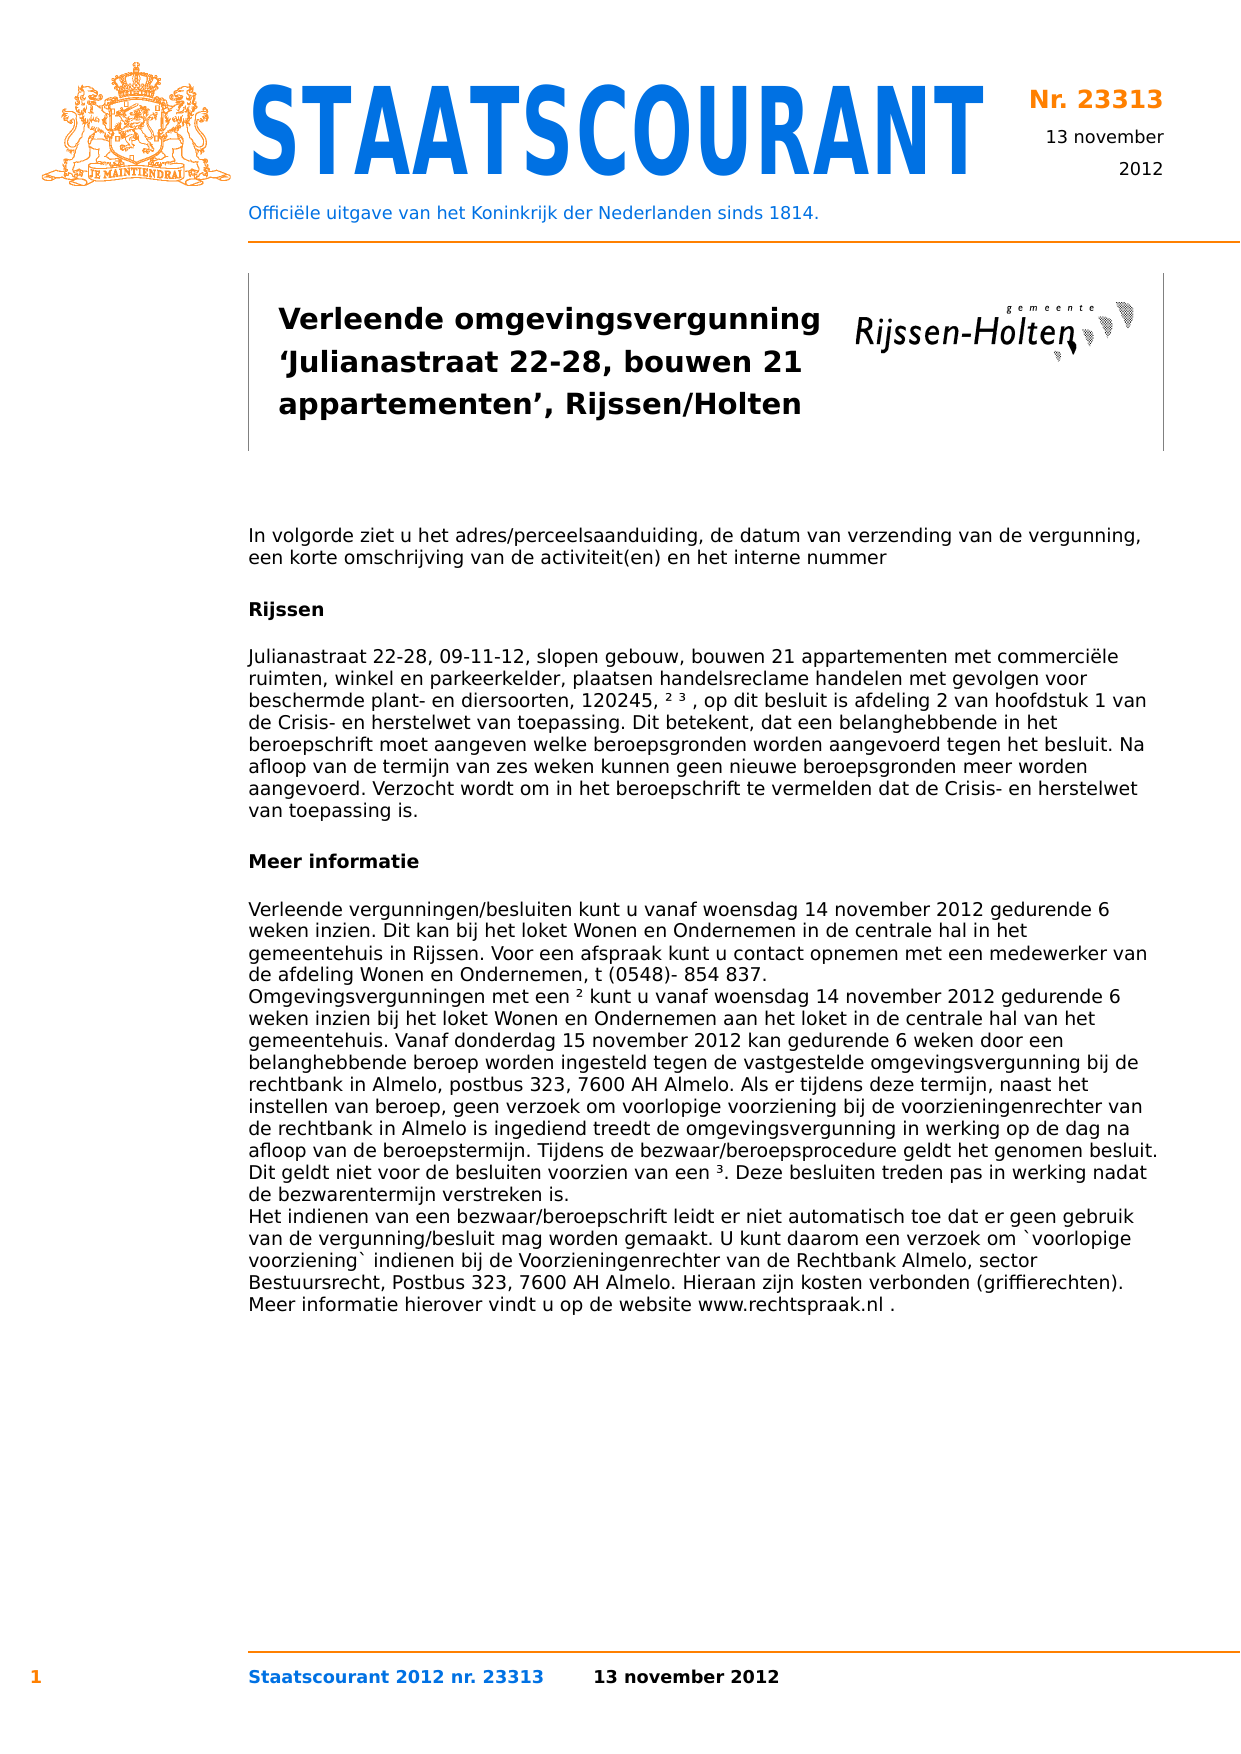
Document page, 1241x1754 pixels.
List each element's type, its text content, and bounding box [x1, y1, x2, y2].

text Omgevingsvergunningen met een ² kunt u vanaf woensdag 14 november 2012 gedurende 6 weken inzien bij het loket Wonen en Ondernemen aan het loket in de centrale hal van het gemeentehuis. Vanaf donderdag 15 november 2012 kan gedurende 6 weken door een belanghebbende beroep worden ingesteld tegen de vastgestelde omgevingsvergunning bij de rechtbank in Almelo, postbus 323, 7600 AH Almelo. Als er tijdens deze termijn, naast het instellen van beroep, geen verzoek om voorlopige voorziening bij de voorzieningenrechter van de rechtbank in Almelo is ingediend treedt de omgevingsvergunning in werking op de dag na afloop van de beroepstermijn. Tijdens de bezwaar/beroepsprocedure geldt het genomen besluit. Dit geldt niet voor de besluiten voorzien van een ³. Deze besluiten treden pas in werking nadat de bezwarentermijn verstreken is. [248, 986, 1163, 1206]
table_header STAATSCOURANT [248, 62, 998, 203]
picture [855, 302, 1134, 362]
text In volgorde ziet u het adres/perceelsaanduiding, de datum van verzending van de vergunning, een korte omschrijving van de activiteit(en) en het interne nummer [248, 525, 1163, 569]
picture [41, 62, 231, 186]
table_cell 13 november [998, 121, 1240, 153]
table_cell 2012 [998, 153, 1240, 203]
text Julianastraat 22-28, 09-11-12, slopen gebouw, bouwen 21 appartementen met commerciële ruimten, winkel en parkeerkelder, plaatsen handelsreclame handelen met gevolgen voor beschermde plant- en diersoorten, 120245, ² ³ , op dit besluit is afdeling 2 van hoofdstuk 1 van de Crisis- en herstelwet van toepassing. Dit betekent, dat een belanghebbende in het beroepschrift moet aangeven welke beroepsgronden worden aangevoerd tegen het besluit. Na afloop van de termijn van zes weken kunnen geen nieuwe beroepsgronden meer worden aangevoerd. Verzocht wordt om in het beroepschrift te vermelden dat de Crisis- en herstelwet van toepassing is. [248, 646, 1163, 821]
text Verleende vergunningen/besluiten kunt u vanaf woensdag 14 november 2012 gedurende 6 weken inzien. Dit kan bij het loket Wonen en Ondernemen in de centrale hal in het gemeentehuis in Rijssen. Voor een afspraak kunt u contact opnemen met een medewerker van de afdeling Wonen en Ondernemen, t (0548)- 854 837. [248, 898, 1163, 986]
table_header Nr. 23313 [998, 62, 1240, 121]
subtitle Rijssen [248, 599, 1163, 621]
text Het indienen van een bezwaar/beroepschrift leidt er niet automatisch toe dat er geen gebruik van de vergunning/besluit mag worden gemaakt. U kunt daarom een verzoek om `voorlopige voorziening` indienen bij de Voorzieningenrechter van de Rechtbank Almelo, sector Bestuursrecht, Postbus 323, 7600 AH Almelo. Hieraan zijn kosten verbonden (griffierechten). Meer informatie hierover vindt u op de website www.rechtspraak.nl . [248, 1206, 1163, 1316]
subtitle Verleende omgevingsvergunning ‘Julianastraat 22-28, bouwen 21 appartementen’, Rijssen/Holten [249, 273, 1163, 451]
table_cell Officiële uitgave van het Koninkrijk der Nederlanden sinds 1814. [248, 203, 1240, 241]
table_header [25, 62, 248, 241]
subtitle Meer informatie [248, 851, 1163, 873]
